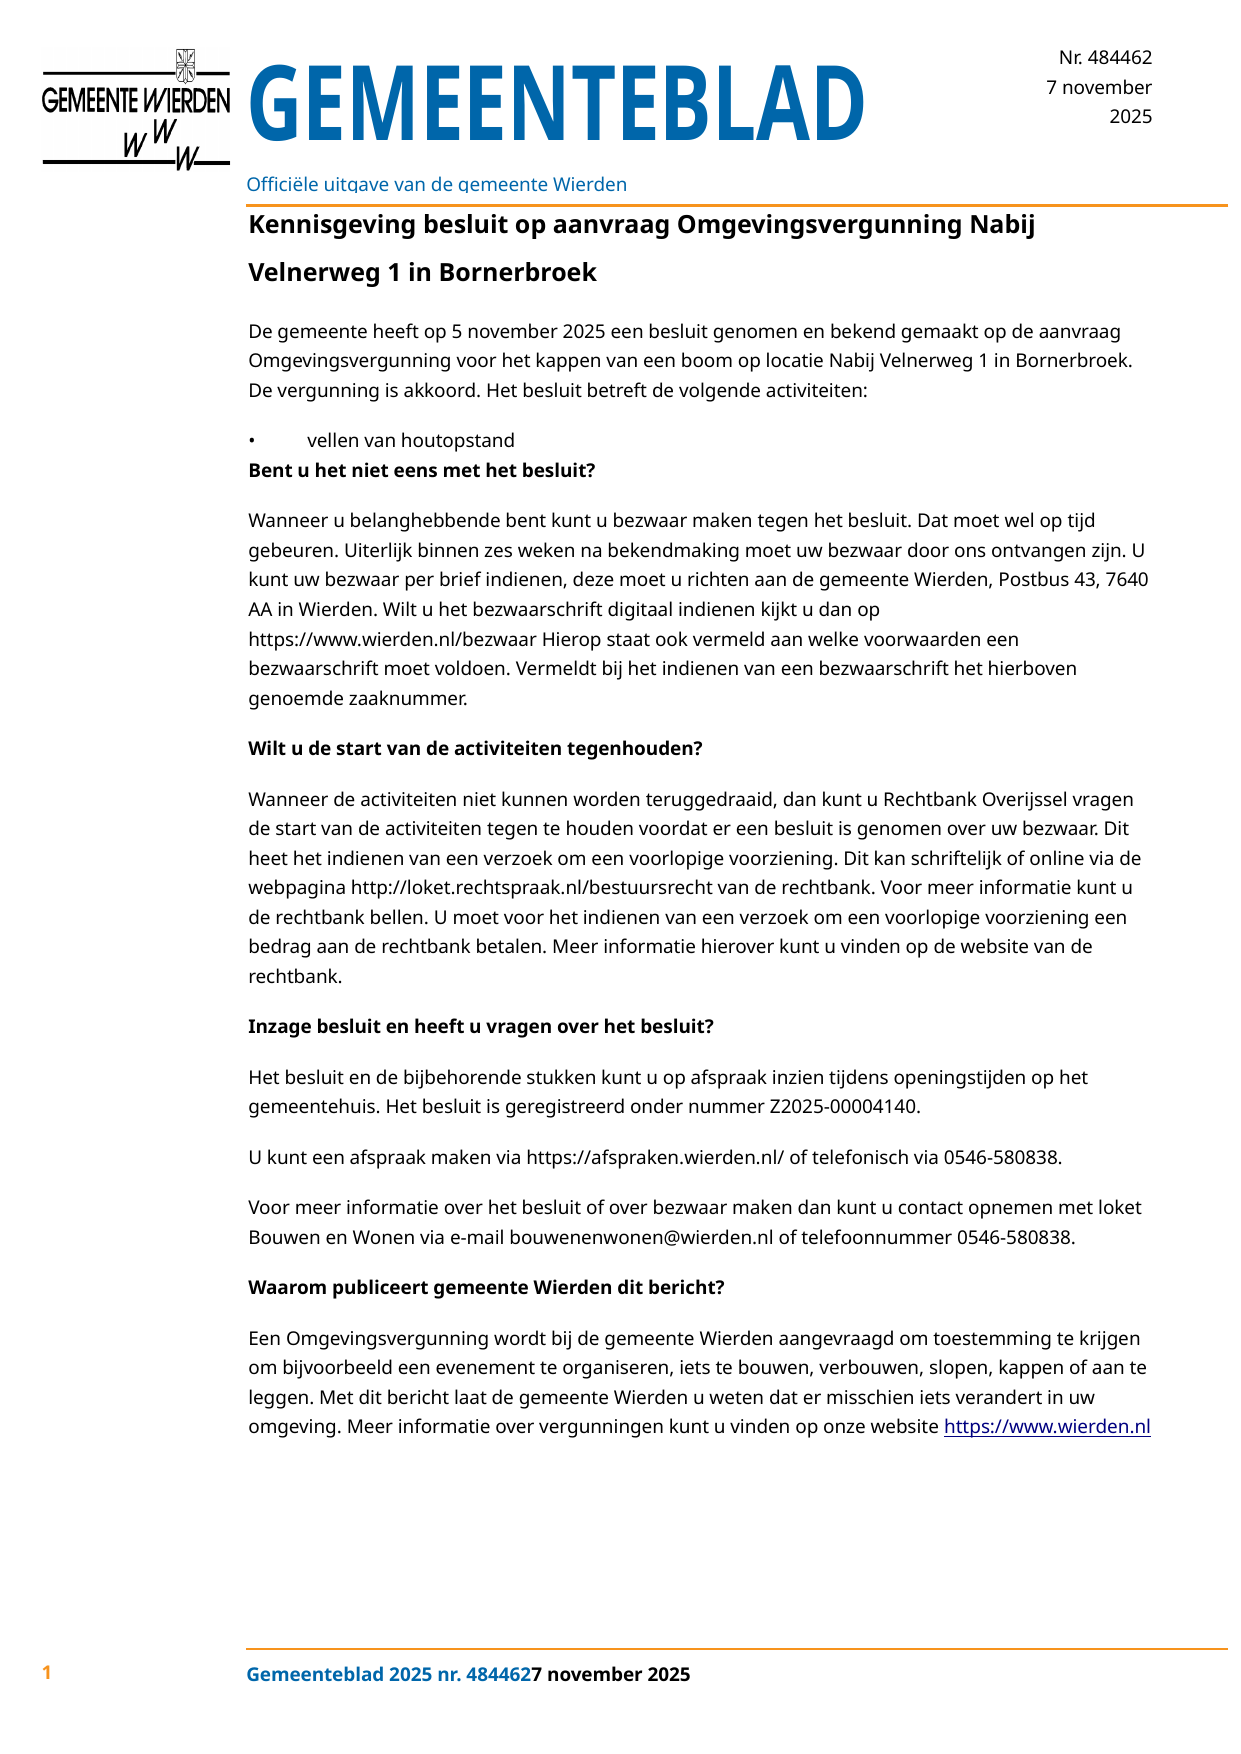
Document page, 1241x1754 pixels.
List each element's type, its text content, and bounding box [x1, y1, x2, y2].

text Waarom publiceert gemeente Wierden dit bericht? [248, 1274, 1152, 1300]
text Bent u het niet eens met het besluit? [248, 457, 1152, 483]
text De gemeente heeft op 5 november 2025 een besluit genomen en bekend gemaakt op de aanvraag Omgevingsvergunning voor het kappen van een boom op locatie Nabij Velnerweg 1 in Bornerbroek. De vergunning is akkoord. Het besluit betreft de volgende activiteiten: [248, 318, 1152, 403]
text Kennisgeving besluit op aanvraag Omgevingsvergunning Nabij Velnerweg 1 in Bornerbroek [248, 207, 1152, 288]
text Wanneer u belanghebbende bent kunt u bezwaar maken tegen het besluit. Dat moet wel op tijd gebeuren. Uiterlijk binnen zes weken na bekendmaking moet uw bezwaar door ons ontvangen zijn. U kunt uw bezwaar per brief indienen, deze moet u richten aan de gemeente Wierden, Postbus 43, 7640 AA in Wierden. Wilt u het bezwaarschrift digitaal indienen kijkt u dan op https://www.wierden.nl/bezwaar Hierop staat ook vermeld aan welke voorwaarden een bezwaarschrift moet voldoen. Vermeldt bij het indienen van een bezwaarschrift het hierboven genoemde zaaknummer. [248, 507, 1152, 711]
text Inzage besluit en heeft u vragen over het besluit? [248, 1014, 1152, 1039]
text Voor meer informatie over het besluit of over bezwaar maken dan kunt u contact opnemen met loket Bouwen en Wonen via e-mail bouwenenwonen@wierden.nl of telefoonnummer 0546-580838. [248, 1194, 1152, 1250]
text Wilt u de start van de activiteiten tegenhouden? [248, 735, 1152, 761]
text Wanneer de activiteiten niet kunnen worden teruggedraaid, dan kunt u Rechtbank Overijssel vragen de start van de activiteiten tegen te houden voordat er een besluit is genomen over uw bezwaar. Dit heet het indienen van een verzoek om een voorlopige voorziening. Dit kan schriftelijk of online via de webpagina http://loket.rechtspraak.nl/bestuursrecht van de rechtbank. Voor meer informatie kunt u de rechtbank bellen. U moet voor het indienen van een verzoek om een voorlopige voorziening een bedrag aan de rechtbank betalen. Meer informatie hierover kunt u vinden op de website van de rechtbank. [248, 786, 1152, 989]
text U kunt een afspraak maken via https://afspraken.wierden.nl/ of telefonisch via 0546-580838. [248, 1144, 1152, 1170]
text Een Omgevingsvergunning wordt bij de gemeente Wierden aangevraagd om toestemming te krijgen om bijvoorbeeld een evenement te organiseren, iets te bouwen, verbouwen, slopen, kappen of aan te leggen. Met dit bericht laat de gemeente Wierden u weten dat er misschien iets verandert in uw omgeving. Meer informatie over vergunningen kunt u vinden op onze website https://www.wierden.nl [248, 1325, 1152, 1439]
text Het besluit en de bijbehorende stukken kunt u op afspraak inzien tijdens openingstijden op het gemeentehuis. Het besluit is geregistreerd onder nummer Z2025-00004140. [248, 1064, 1152, 1119]
picture [41, 47, 231, 172]
list vellen van houtopstand [248, 427, 1152, 453]
